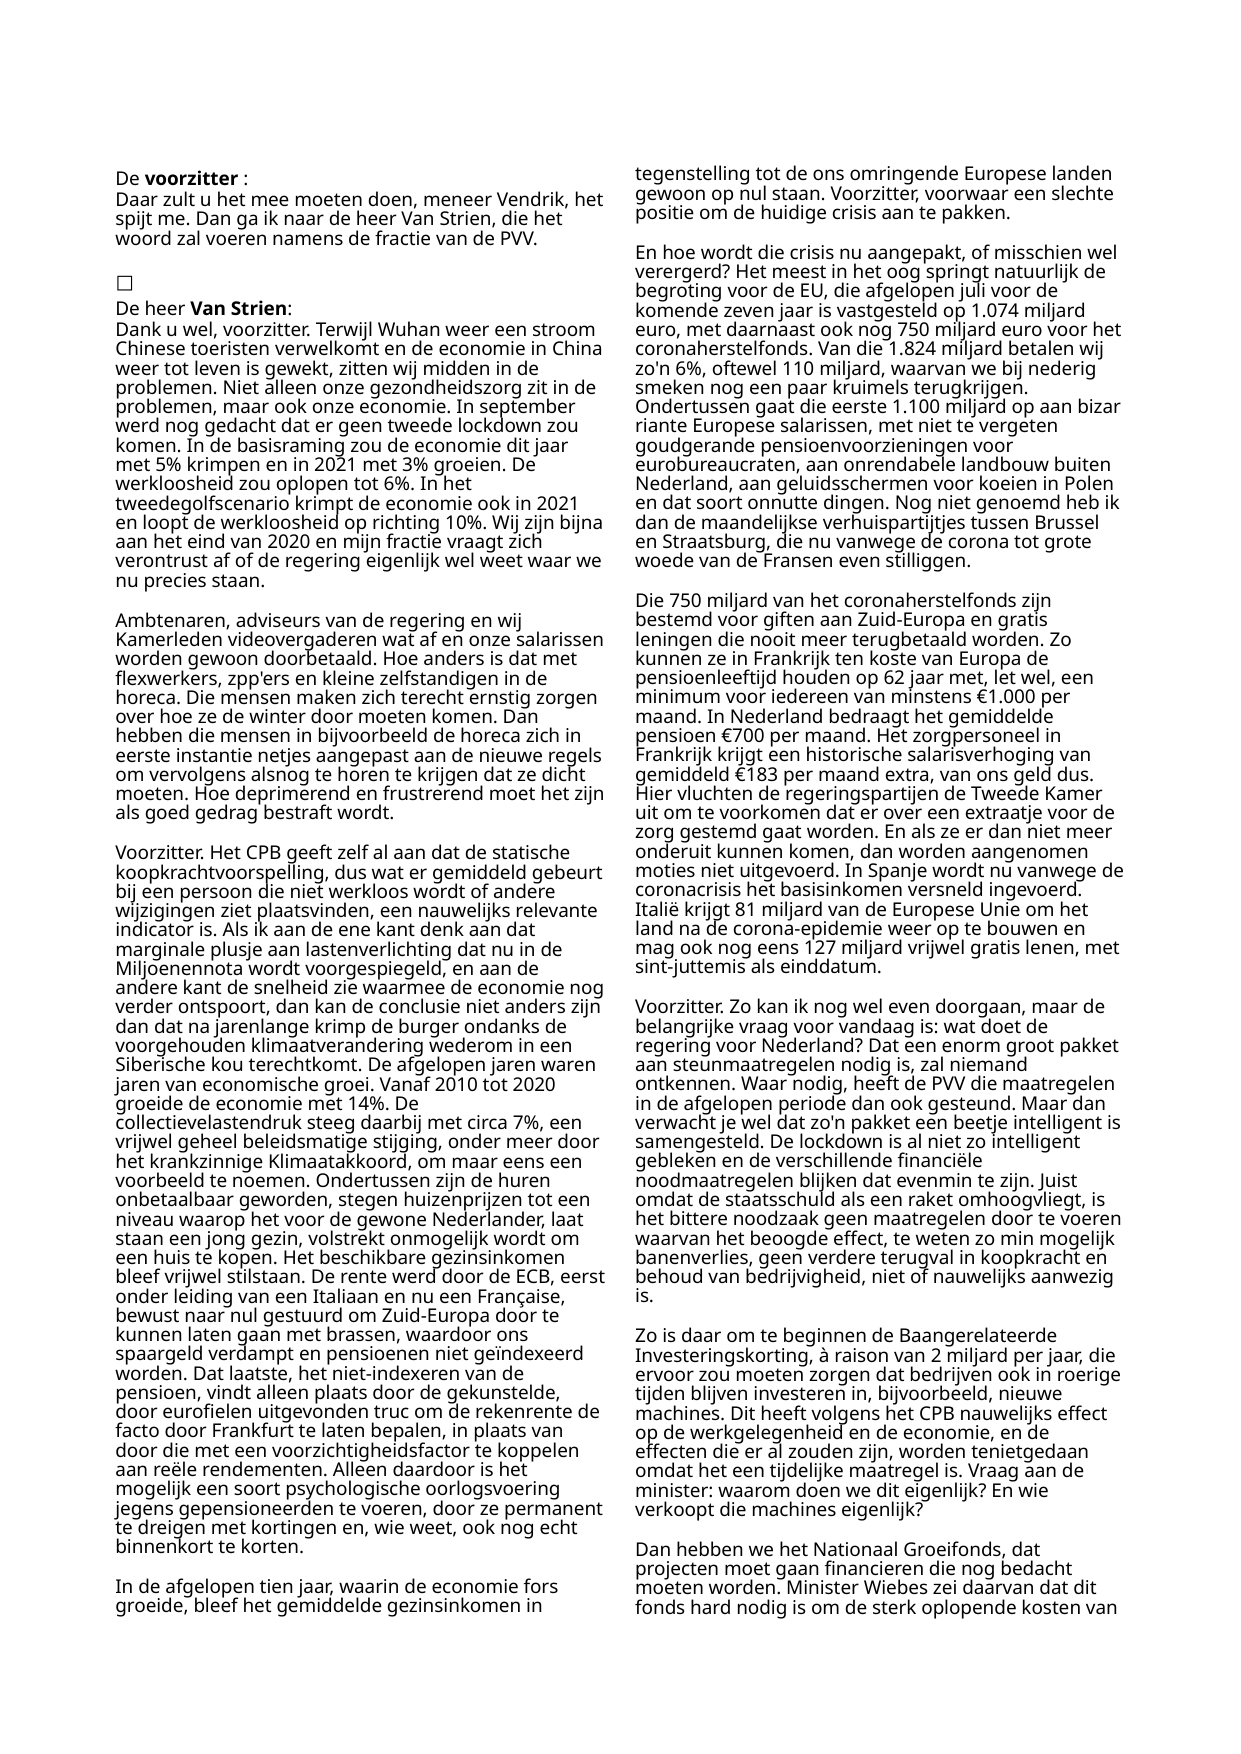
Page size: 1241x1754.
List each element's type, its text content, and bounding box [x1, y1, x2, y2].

text Zo is daar om te beginnen de Baangerelateerde Investeringskorting, à raison van 2 miljard per jaar, die ervoor zou moeten zorgen dat bedrijven ook in roerige tijden blijven investeren in, bijvoorbeeld, nieuwe machines. Dit heeft volgens het CPB nauwelijks effect op de werkgelegenheid en de economie, en de effecten die er al zouden zijn, worden tenietgedaan omdat het een tijdelijke maatregel is. Vraag aan de minister: waarom doen we dit eigenlijk? En wie verkoopt die machines eigenlijk? [635, 1327, 1125, 1520]
text En hoe wordt die crisis nu aangepakt, of misschien wel verergerd? Het meest in het oog springt natuurlijk de begroting voor de EU, die afgelopen juli voor de komende zeven jaar is vastgesteld op 1.074 miljard euro, met daarnaast ook nog 750 miljard euro voor het coronaherstelfonds. Van die 1.824 miljard betalen wij zo'n 6%, oftewel 110 miljard, waarvan we bij nederig smeken nog een paar kruimels terugkrijgen. Ondertussen gaat die eerste 1.100 miljard op aan bizar riante Europese salarissen, met niet te vergeten goudgerande pensioenvoorzieningen voor eurobureaucraten, aan onrendabele landbouw buiten Nederland, aan geluidsschermen voor koeien in Polen en dat soort onnutte dingen. Nog niet genoemd heb ik dan de maandelijkse verhuispartijtjes tussen Brussel en Straatsburg, die nu vanwege de corona tot grote woede van de Fransen even stilliggen. [635, 244, 1125, 571]
text Voorzitter. Het CPB geeft zelf al aan dat de statische koopkrachtvoorspelling, dus wat er gemiddeld gebeurt bij een persoon die niet werkloos wordt of andere wijzigingen ziet plaatsvinden, een nauwelijks relevante indicator is. Als ik aan de ene kant denk aan dat marginale plusje aan lastenverlichting dat nu in de Miljoenennota wordt voorgespiegeld, en aan de andere kant de snelheid zie waarmee de economie nog verder ontspoort, dan kan de conclusie niet anders zijn dan dat na jarenlange krimp de burger ondanks de voorgehouden klimaatverandering wederom in een Siberische kou terechtkomt. De afgelopen jaren waren jaren van economische groei. Vanaf 2010 tot 2020 groeide de economie met 14%. De collectievelastendruk steeg daarbij met circa 7%, een vrijwel geheel beleidsmatige stijging, onder meer door het krankzinnige Klimaatakkoord, om maar eens een voorbeeld te noemen. Ondertussen zijn de huren onbetaalbaar geworden, stegen huizenprijzen tot een niveau waarop het voor de gewone Nederlander, laat staan een jong gezin, volstrekt onmogelijk wordt om een huis te kopen. Het beschikbare gezinsinkomen bleef vrijwel stilstaan. De rente werd door de ECB, eerst onder leiding van een Italiaan en nu een Française, bewust naar nul gestuurd om Zuid-Europa door te kunnen laten gaan met brassen, waardoor ons spaargeld verdampt en pensioenen niet geïndexeerd worden. Dat laatste, het niet-indexeren van de pensioen, vindt alleen plaats door de gekunstelde, door eurofielen uitgevonden truc om de rekenrente de facto door Frankfurt te laten bepalen, in plaats van door die met een voorzichtigheidsfactor te koppelen aan reële rendementen. Alleen daardoor is het mogelijk een soort psychologische oorlogsvoering jegens gepensioneerden te voeren, door ze permanent te dreigen met kortingen en, wie weet, ook nog echt binnenkort te korten. [115, 844, 605, 1557]
text Voorzitter. Zo kan ik nog wel even doorgaan, maar de belangrijke vraag voor vandaag is: wat doet de regering voor Nederland? Dat een enorm groot pakket aan steunmaatregelen nodig is, zal niemand ontkennen. Waar nodig, heeft de PVV die maatregelen in de afgelopen periode dan ook gesteund. Maar dan verwacht je wel dat zo'n pakket een beetje intelligent is samengesteld. De lockdown is al niet zo intelligent gebleken en de verschillende financiële noodmaatregelen blijken dat evenmin te zijn. Juist omdat de staatsschuld als een raket omhoogvliegt, is het bittere noodzaak geen maatregelen door te voeren waarvan het beoogde effect, te weten zo min mogelijk banenverlies, geen verdere terugval in koopkracht en behoud van bedrijvigheid, niet of nauwelijks aanwezig is. [635, 998, 1125, 1307]
text tegenstelling tot de ons omringende Europese landen gewoon op nul staan. Voorzitter, voorwaar een slechte positie om de huidige crisis aan te pakken. [635, 165, 1125, 223]
text ⬜ [115, 270, 605, 295]
text Dank u wel, voorzitter. Terwijl Wuhan weer een stroom Chinese toeristen verwelkomt en de economie in China weer tot leven is gewekt, zitten wij midden in de problemen. Niet alleen onze gezondheidszorg zit in de problemen, maar ook onze economie. In september werd nog gedacht dat er geen tweede lockdown zou komen. In de basisraming zou de economie dit jaar met 5% krimpen en in 2021 met 3% groeien. De werkloosheid zou oplopen tot 6%. In het tweedegolfscenario krimpt de economie ook in 2021 en loopt de werkloosheid op richting 10%. Wij zijn bijna aan het eind van 2020 en mijn fractie vraagt zich verontrust af of de regering eigenlijk wel weet waar we nu precies staan. [115, 321, 605, 591]
text Dan hebben we het Nationaal Groeifonds, dat projecten moet gaan financieren die nog bedacht moeten worden. Minister Wiebes zei daarvan dat dit fonds hard nodig is om de sterk oplopende kosten van [635, 1541, 1125, 1618]
text De heer Van Strien: [115, 295, 605, 321]
text Ambtenaren, adviseurs van de regering en wij Kamerleden videovergaderen wat af en onze salarissen worden gewoon doorbetaald. Hoe anders is dat met flexwerkers, zpp'ers en kleine zelfstandigen in de horeca. Die mensen maken zich terecht ernstig zorgen over hoe ze de winter door moeten komen. Dan hebben die mensen in bijvoorbeeld de horeca zich in eerste instantie netjes aangepast aan de nieuwe regels om vervolgens alsnog te horen te krijgen dat ze dicht moeten. Hoe deprimerend en frustrerend moet het zijn als goed gedrag bestraft wordt. [115, 612, 605, 824]
text In de afgelopen tien jaar, waarin de economie fors groeide, bleef het gemiddelde gezinsinkomen in [115, 1578, 605, 1617]
text De voorzitter : [115, 165, 605, 191]
text Die 750 miljard van het coronaherstelfonds zijn bestemd voor giften aan Zuid-Europa en gratis leningen die nooit meer terugbetaald worden. Zo kunnen ze in Frankrijk ten koste van Europa de pensioenleeftijd houden op 62 jaar met, let wel, een minimum voor iedereen van minstens €1.000 per maand. In Nederland bedraagt het gemiddelde pensioen €700 per maand. Het zorgpersoneel in Frankrijk krijgt een historische salarisverhoging van gemiddeld €183 per maand extra, van ons geld dus. Hier vluchten de regeringspartijen de Tweede Kamer uit om te voorkomen dat er over een extraatje voor de zorg gestemd gaat worden. En als ze er dan niet meer onderuit kunnen komen, dan worden aangenomen moties niet uitgevoerd. In Spanje wordt nu vanwege de coronacrisis het basisinkomen versneld ingevoerd. Italië krijgt 81 miljard van de Europese Unie om het land na de corona-epidemie weer op te bouwen en mag ook nog eens 127 miljard vrijwel gratis lenen, met sint-juttemis als einddatum. [635, 592, 1125, 978]
text Daar zult u het mee moeten doen, meneer Vendrik, het spijt me. Dan ga ik naar de heer Van Strien, die het woord zal voeren namens de fractie van de PVV. [115, 191, 605, 249]
